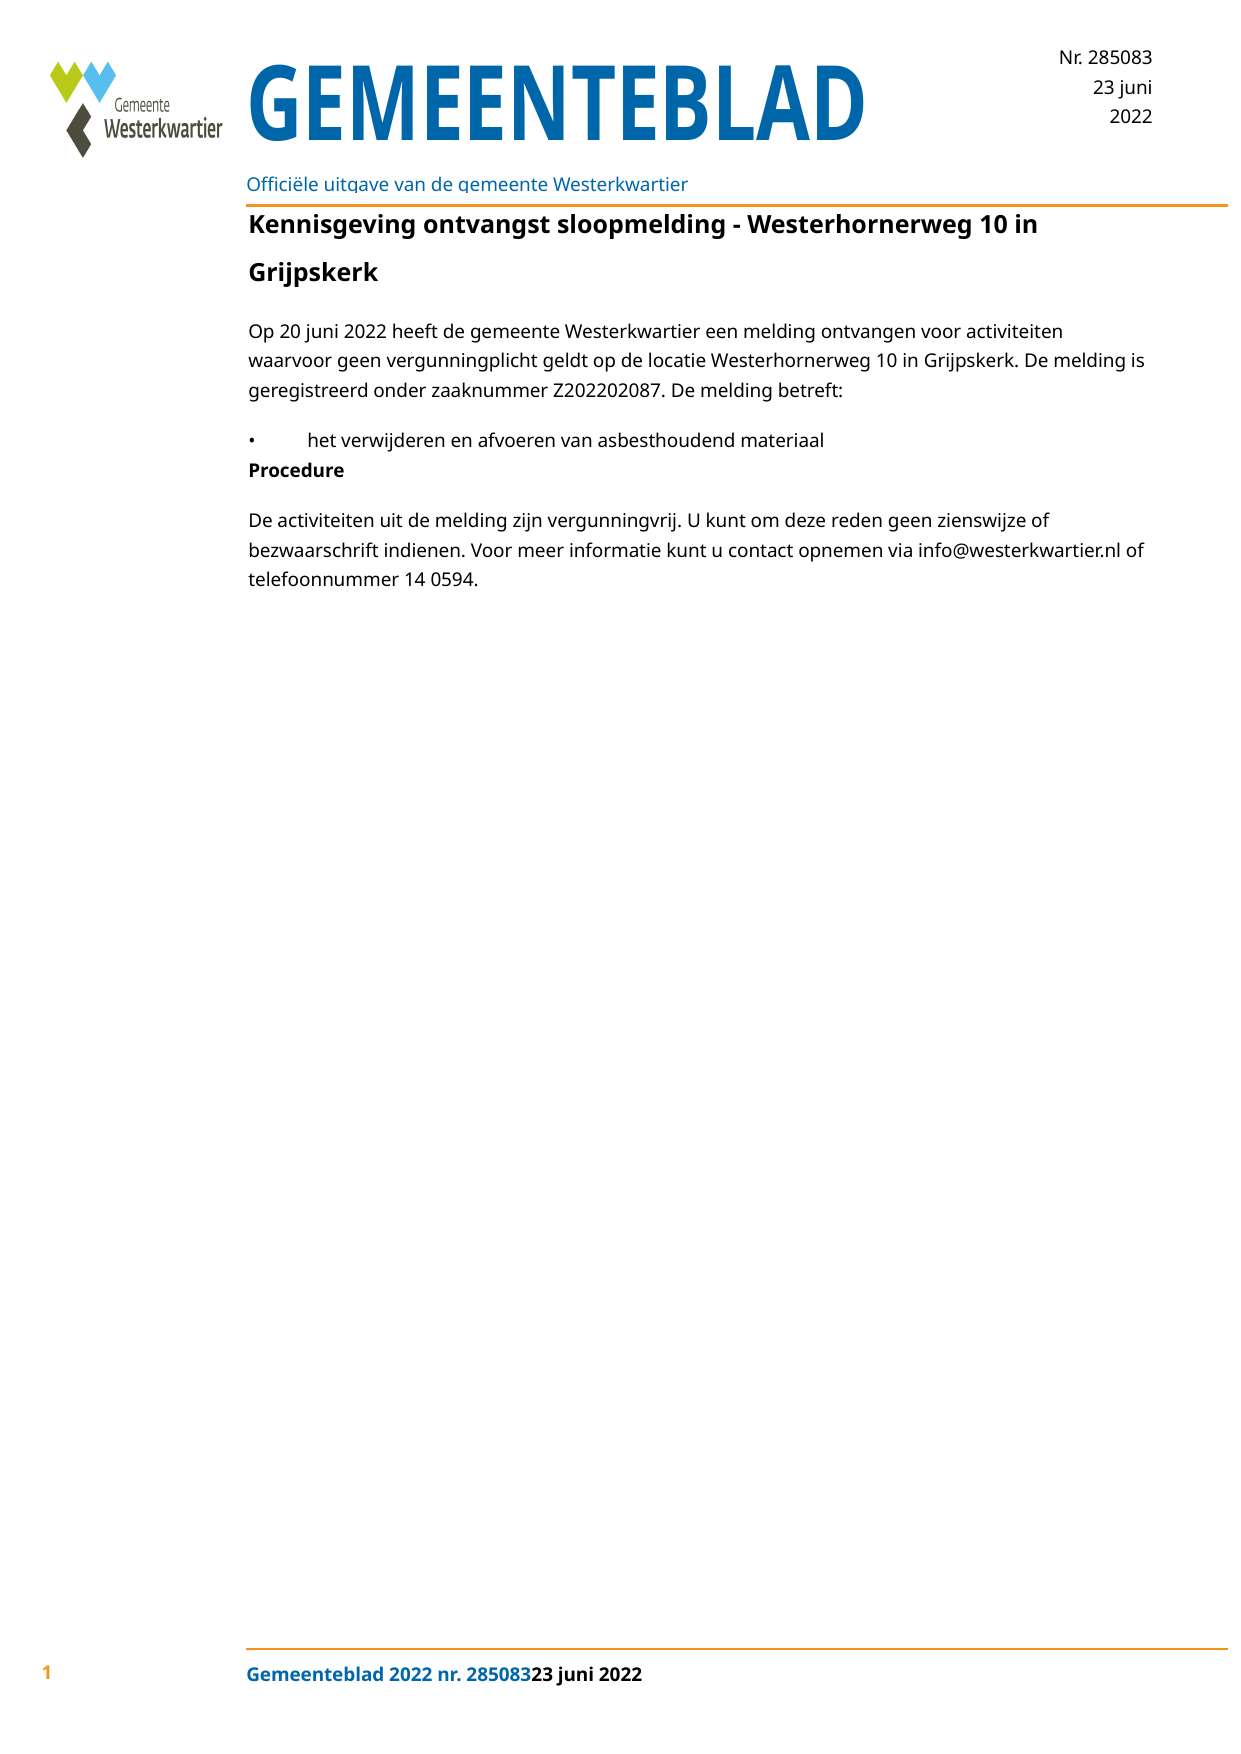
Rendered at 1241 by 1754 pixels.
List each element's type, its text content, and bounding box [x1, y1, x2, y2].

text De activiteiten uit de melding zijn vergunningvrij. U kunt om deze reden geen zienswijze of bezwaarschrift indienen. Voor meer informatie kunt u contact opnemen via info@westerkwartier.nl of telefoonnummer 14 0594. [248, 507, 1152, 592]
text Op 20 juni 2022 heeft de gemeente Westerkwartier een melding ontvangen voor activiteiten waarvoor geen vergunningplicht geldt op de locatie Westerhornerweg 10 in Grijpskerk. De melding is geregistreerd onder zaaknummer Z202202087. De melding betreft: [248, 318, 1152, 403]
list het verwijderen en afvoeren van asbesthoudend materiaal [248, 427, 1152, 453]
text Procedure [248, 457, 1152, 483]
picture [41, 47, 231, 172]
text Kennisgeving ontvangst sloopmelding - Westerhornerweg 10 in Grijpskerk [248, 207, 1152, 288]
